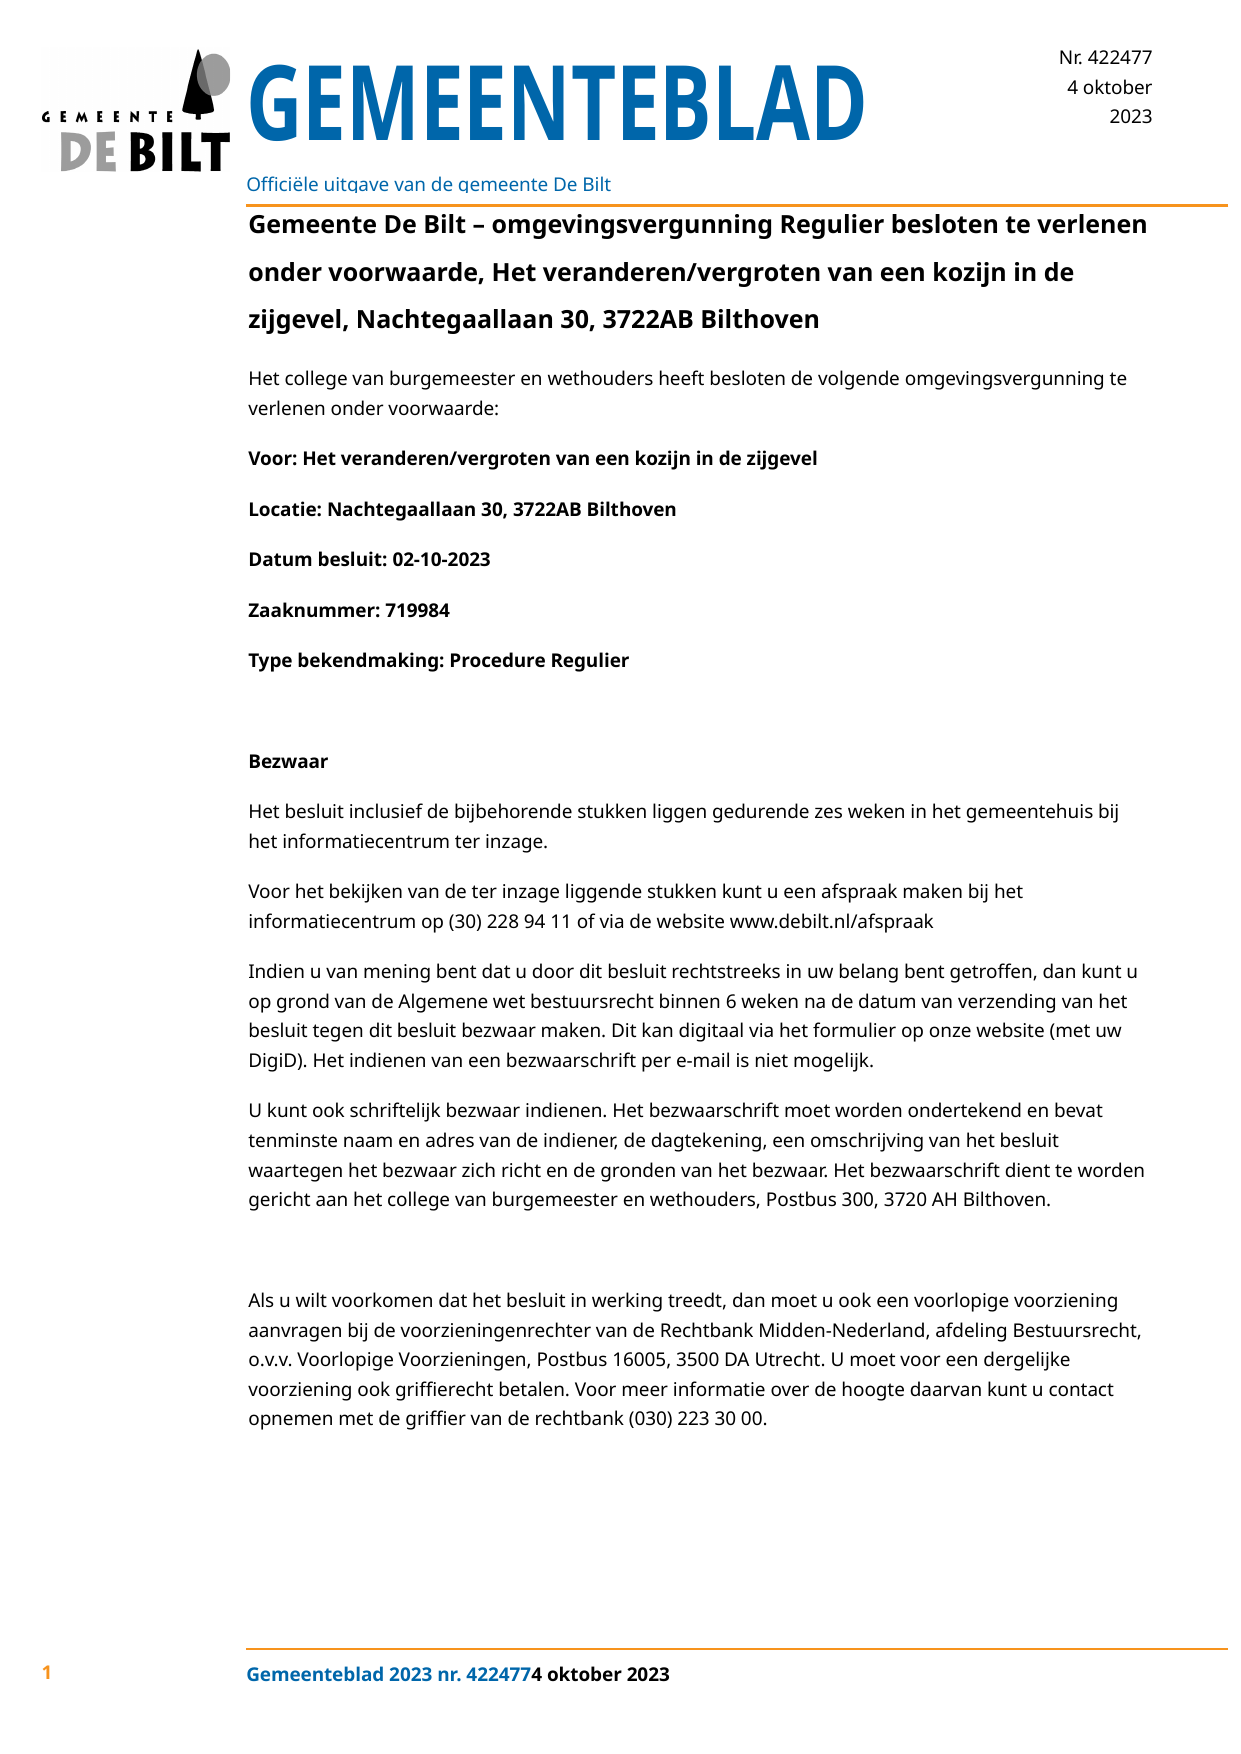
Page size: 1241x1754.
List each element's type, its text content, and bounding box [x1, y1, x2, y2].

text Voor: Het veranderen/vergroten van een kozijn in de zijgevel [248, 446, 1152, 471]
text Zaaknummer: 719984 [248, 597, 1152, 622]
text Locatie: Nachtegaallaan 30, 3722AB Bilthoven [248, 496, 1152, 522]
text Datum besluit: 02-10-2023 [248, 546, 1152, 572]
picture [41, 47, 231, 172]
text U kunt ook schriftelijk bezwaar indienen. Het bezwaarschrift moet worden ondertekend en bevat tenminste naam en adres van de indiener, de dagtekening, een omschrijving van het besluit waartegen het bezwaar zich richt en de gronden van het bezwaar. Het bezwaarschrift dient te worden gericht aan het college van burgemeester en wethouders, Postbus 300, 3720 AH Bilthoven. [248, 1098, 1152, 1212]
text Bezwaar [248, 748, 1152, 774]
text Voor het bekijken van de ter inzage liggende stukken kunt u een afspraak maken bij het informatiecentrum op (30) 228 94 11 of via de website www.debilt.nl/afspraak [248, 878, 1152, 934]
text Indien u van mening bent dat u door dit besluit rechtstreeks in uw belang bent getroffen, dan kunt u op grond van de Algemene wet bestuursrecht binnen 6 weken na de datum van verzending van het besluit tegen dit besluit bezwaar maken. Dit kan digitaal via het formulier op onze website (met uw DigiD). Het indienen van een bezwaarschrift per e-mail is niet mogelijk. [248, 958, 1152, 1073]
text Gemeente De Bilt – omgevingsvergunning Regulier besloten te verlenen onder voorwaarde, Het veranderen/vergroten van een kozijn in de zijgevel, Nachtegaallaan 30, 3722AB Bilthoven [248, 207, 1152, 336]
text Type bekendmaking: Procedure Regulier [248, 647, 1152, 673]
text Het college van burgemeester en wethouders heeft besloten de volgende omgevingsvergunning te verlenen onder voorwaarde: [248, 366, 1152, 421]
text Als u wilt voorkomen dat het besluit in werking treedt, dan moet u ook een voorlopige voorziening aanvragen bij de voorzieningenrechter van de Rechtbank Midden-Nederland, afdeling Bestuursrecht, o.v.v. Voorlopige Voorzieningen, Postbus 16005, 3500 DA Utrecht. U moet voor een dergelijke voorziening ook griffierecht betalen. Voor meer informatie over de hoogte daarvan kunt u contact opnemen met de griffier van de rechtbank (030) 223 30 00. [248, 1287, 1152, 1431]
text Het besluit inclusief de bijbehorende stukken liggen gedurende zes weken in het gemeentehuis bij het informatiecentrum ter inzage. [248, 798, 1152, 854]
